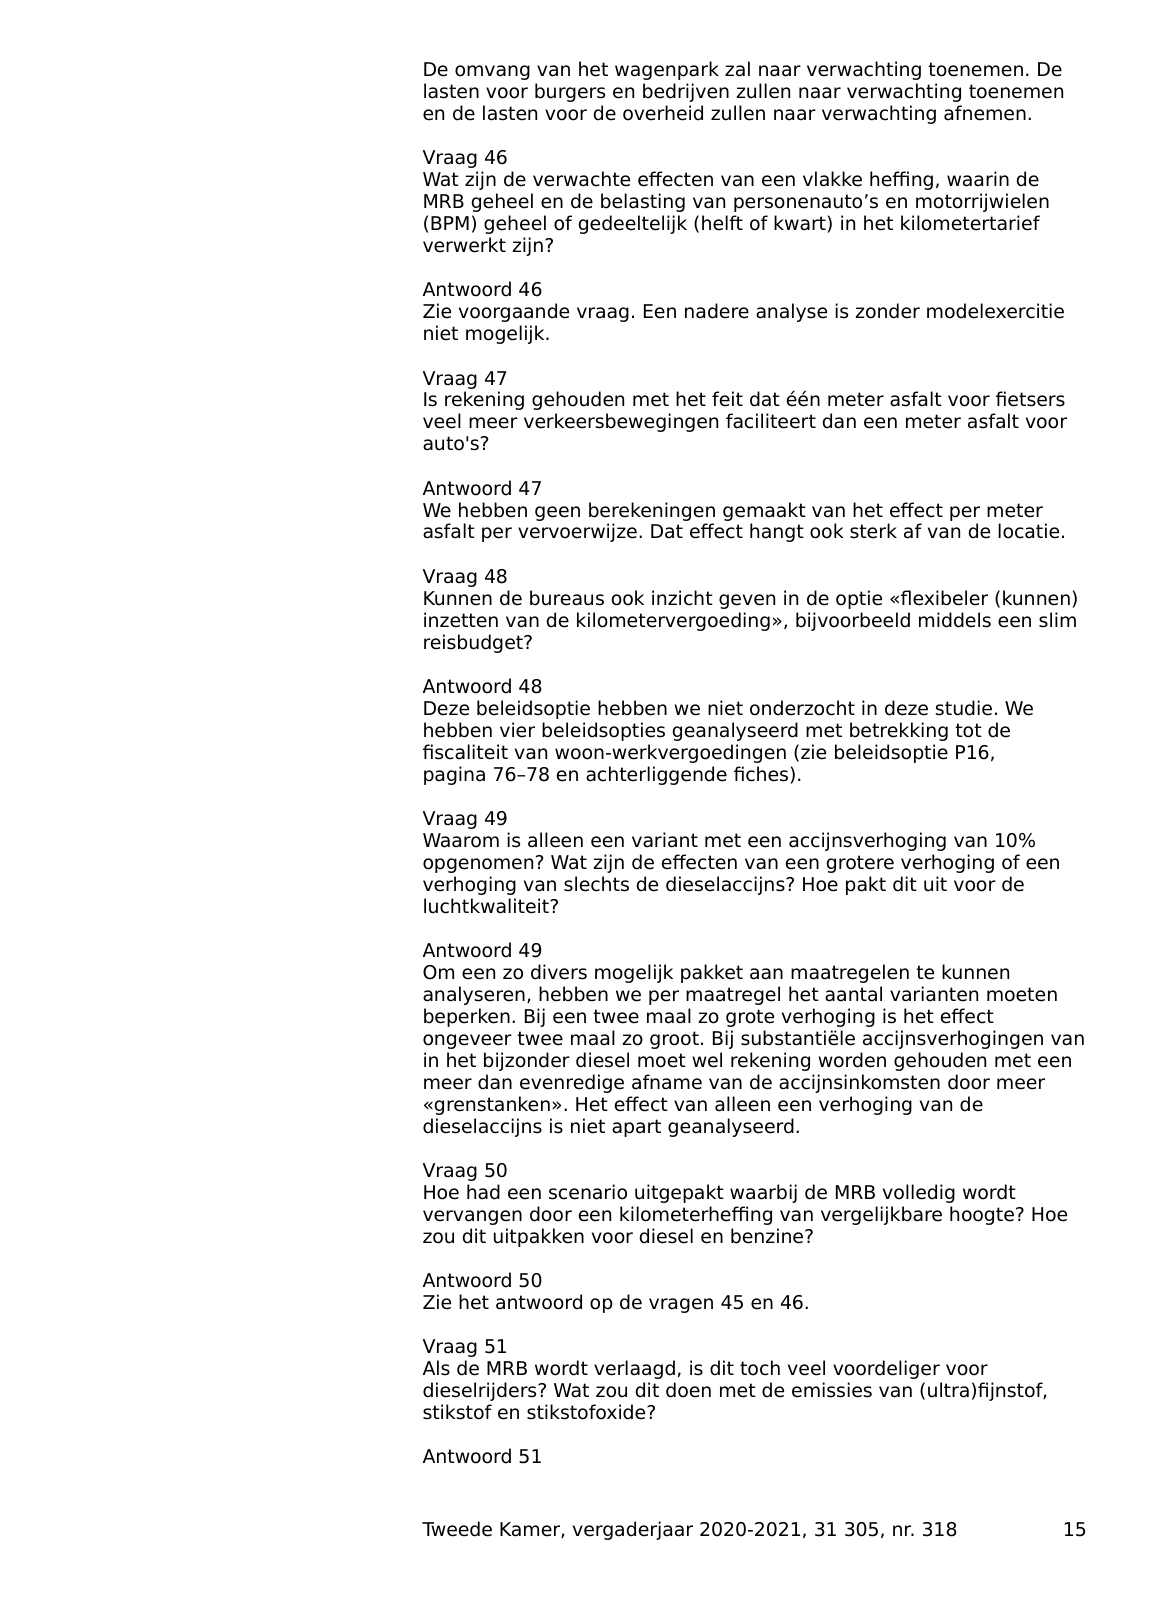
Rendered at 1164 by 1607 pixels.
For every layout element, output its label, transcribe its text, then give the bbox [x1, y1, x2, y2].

text Antwoord 48 [422, 676, 1087, 698]
text Antwoord 49 [422, 940, 1087, 962]
text Vraag 50 [422, 1160, 1087, 1182]
text Als de MRB wordt verlaagd, is dit toch veel voordeliger voor dieselrijders? Wat zou dit doen met de emissies van (ultra)fijnstof, stikstof en stikstofoxide? [422, 1358, 1087, 1424]
text Vraag 47 [422, 367, 1087, 389]
text Zie het antwoord op de vragen 45 en 46. [422, 1292, 1087, 1314]
text Antwoord 47 [422, 477, 1087, 499]
text Vraag 49 [422, 808, 1087, 830]
text De omvang van het wagenpark zal naar verwachting toenemen. De lasten voor burgers en bedrijven zullen naar verwachting toenemen en de lasten voor de overheid zullen naar verwachting afnemen. [422, 59, 1087, 125]
text We hebben geen berekeningen gemaakt van het effect per meter asfalt per vervoerwijze. Dat effect hangt ook sterk af van de locatie. [422, 499, 1087, 543]
text Wat zijn de verwachte effecten van een vlakke heffing, waarin de MRB geheel en de belasting van personenauto’s en motorrijwielen (BPM) geheel of gedeeltelijk (helft of kwart) in het kilometertarief verwerkt zijn? [422, 169, 1087, 257]
text Waarom is alleen een variant met een accijnsverhoging van 10% opgenomen? Wat zijn de effecten van een grotere verhoging of een verhoging van slechts de dieselaccijns? Hoe pakt dit uit voor de luchtkwaliteit? [422, 830, 1087, 918]
text Vraag 48 [422, 566, 1087, 588]
text Antwoord 50 [422, 1270, 1087, 1292]
text Om een zo divers mogelijk pakket aan maatregelen te kunnen analyseren, hebben we per maatregel het aantal varianten moeten beperken. Bij een twee maal zo grote verhoging is het effect ongeveer twee maal zo groot. Bij substantiële accijnsverhogingen van in het bijzonder diesel moet wel rekening worden gehouden met een meer dan evenredige afname van de accijnsinkomsten door meer «grenstanken». Het effect van alleen een verhoging van de dieselaccijns is niet apart geanalyseerd. [422, 962, 1087, 1138]
text Is rekening gehouden met het feit dat één meter asfalt voor fietsers veel meer verkeersbewegingen faciliteert dan een meter asfalt voor auto's? [422, 389, 1087, 455]
text Antwoord 51 [422, 1446, 1087, 1468]
text Kunnen de bureaus ook inzicht geven in de optie «flexibeler (kunnen) inzetten van de kilometervergoeding», bijvoorbeeld middels een slim reisbudget? [422, 588, 1087, 653]
text Vraag 51 [422, 1336, 1087, 1358]
text Deze beleidsoptie hebben we niet onderzocht in deze studie. We hebben vier beleidsopties geanalyseerd met betrekking tot de fiscaliteit van woon-werkvergoedingen (zie beleidsoptie P16, pagina 76–78 en achterliggende fiches). [422, 698, 1087, 786]
text Hoe had een scenario uitgepakt waarbij de MRB volledig wordt vervangen door een kilometerheffing van vergelijkbare hoogte? Hoe zou dit uitpakken voor diesel en benzine? [422, 1182, 1087, 1248]
text Vraag 46 [422, 147, 1087, 169]
text Antwoord 46 [422, 279, 1087, 301]
text Zie voorgaande vraag. Een nadere analyse is zonder modelexercitie niet mogelijk. [422, 301, 1087, 345]
